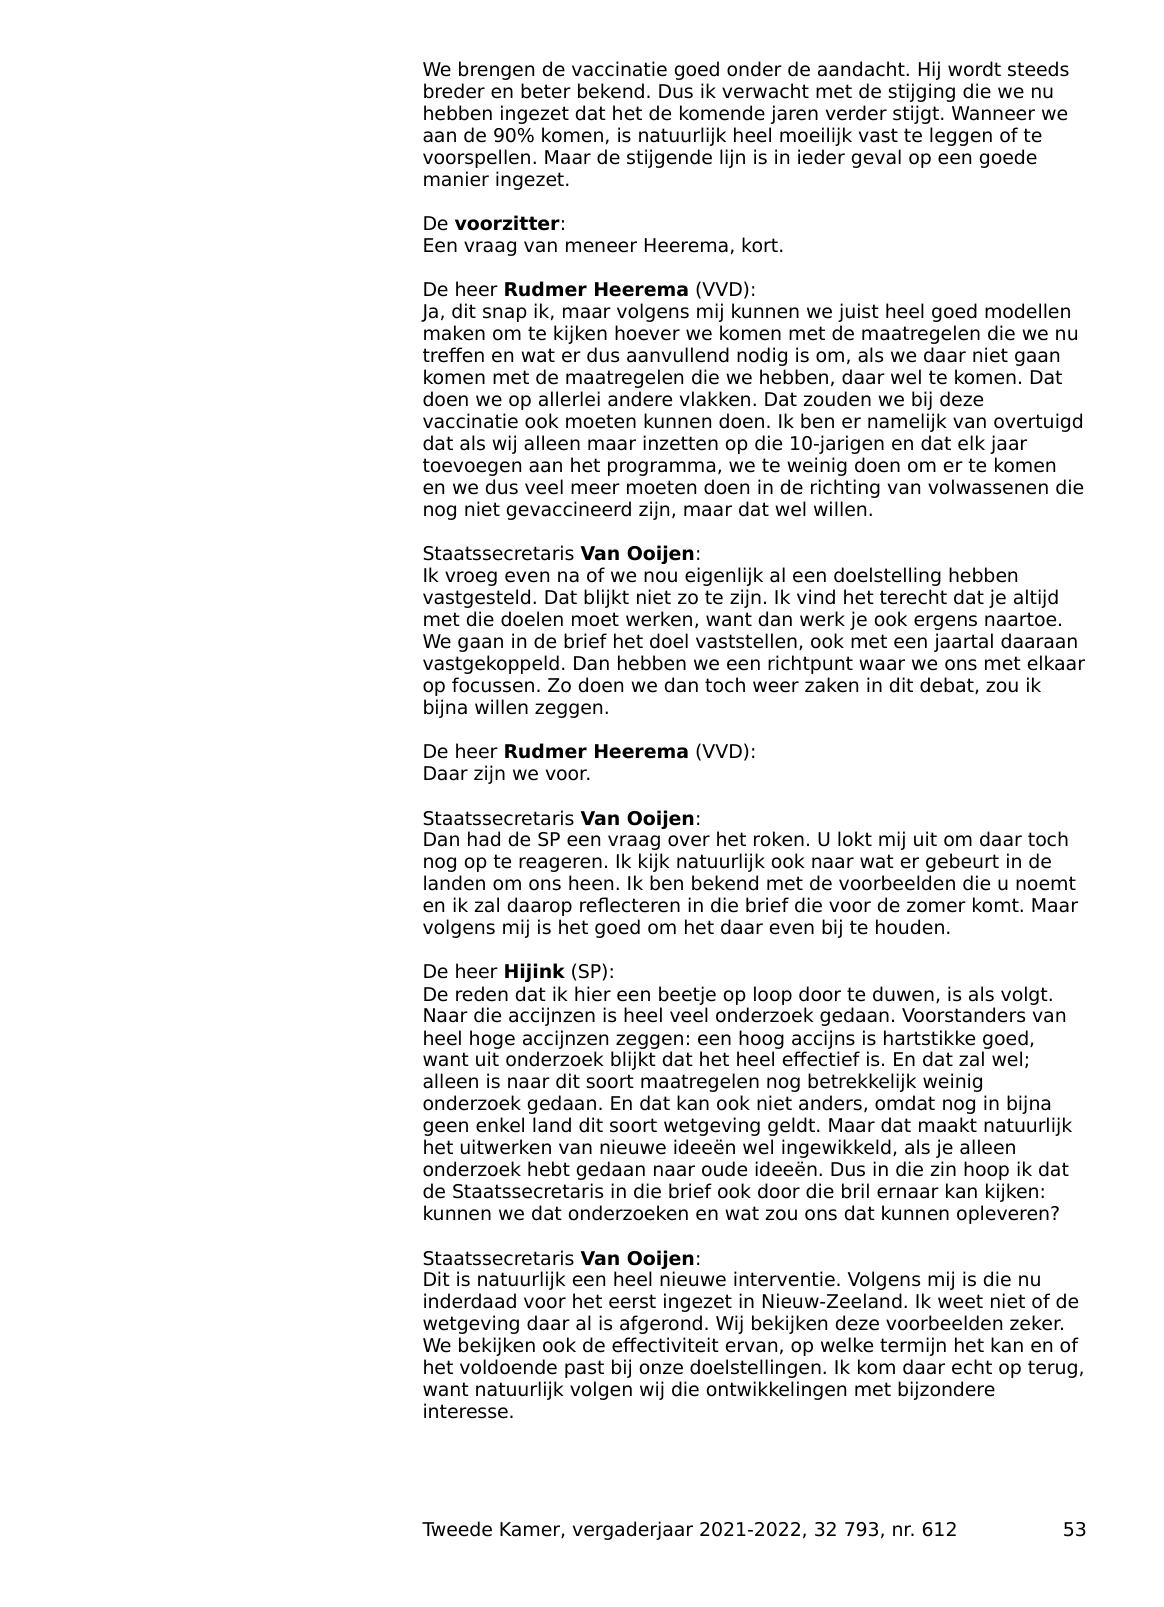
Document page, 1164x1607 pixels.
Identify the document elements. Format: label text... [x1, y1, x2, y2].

text Dit is natuurlijk een heel nieuwe interventie. Volgens mij is die nu inderdaad voor het eerst ingezet in Nieuw-Zeeland. Ik weet niet of de wetgeving daar al is afgerond. Wij bekijken deze voorbeelden zeker. We bekijken ook de effectiviteit ervan, op welke termijn het kan en of het voldoende past bij onze doelstellingen. Ik kom daar echt op terug, want natuurlijk volgen wij die ontwikkelingen met bijzondere interesse. [422, 1269, 1087, 1423]
text Een vraag van meneer Heerema, kort. [422, 235, 1087, 257]
text De reden dat ik hier een beetje op loop door te duwen, is als volgt. Naar die accijnzen is heel veel onderzoek gedaan. Voorstanders van heel hoge accijnzen zeggen: een hoog accijns is hartstikke goed, want uit onderzoek blijkt dat het heel effectief is. En dat zal wel; alleen is naar dit soort maatregelen nog betrekkelijk weinig onderzoek gedaan. En dat kan ook niet anders, omdat nog in bijna geen enkel land dit soort wetgeving geldt. Maar dat maakt natuurlijk het uitwerken van nieuwe ideeën wel ingewikkeld, als je alleen onderzoek hebt gedaan naar oude ideeën. Dus in die zin hoop ik dat de Staatssecretaris in die brief ook door die bril ernaar kan kijken: kunnen we dat onderzoeken en wat zou ons dat kunnen opleveren? [422, 983, 1087, 1225]
text Ja, dit snap ik, maar volgens mij kunnen we juist heel goed modellen maken om te kijken hoever we komen met de maatregelen die we nu treffen en wat er dus aanvullend nodig is om, als we daar niet gaan komen met de maatregelen die we hebben, daar wel te komen. Dat doen we op allerlei andere vlakken. Dat zouden we bij deze vaccinatie ook moeten kunnen doen. Ik ben er namelijk van overtuigd dat als wij alleen maar inzetten op die 10-jarigen en dat elk jaar toevoegen aan het programma, we te weinig doen om er te komen en we dus veel meer moeten doen in de richting van volwassenen die nog niet gevaccineerd zijn, maar dat wel willen. [422, 301, 1087, 521]
text De heer Rudmer Heerema (VVD): [422, 741, 1087, 763]
text De voorzitter: [422, 213, 1087, 235]
text De heer Rudmer Heerema (VVD): [422, 279, 1087, 301]
text Staatssecretaris Van Ooijen: [422, 543, 1087, 565]
text De heer Hijink (SP): [422, 961, 1087, 983]
text Ik vroeg even na of we nou eigenlijk al een doelstelling hebben vastgesteld. Dat blijkt niet zo te zijn. Ik vind het terecht dat je altijd met die doelen moet werken, want dan werk je ook ergens naartoe. We gaan in de brief het doel vaststellen, ook met een jaartal daaraan vastgekoppeld. Dan hebben we een richtpunt waar we ons met elkaar op focussen. Zo doen we dan toch weer zaken in dit debat, zou ik bijna willen zeggen. [422, 565, 1087, 719]
text Daar zijn we voor. [422, 763, 1087, 785]
text We brengen de vaccinatie goed onder de aandacht. Hij wordt steeds breder en beter bekend. Dus ik verwacht met de stijging die we nu hebben ingezet dat het de komende jaren verder stijgt. Wanneer we aan de 90% komen, is natuurlijk heel moeilijk vast te leggen of te voorspellen. Maar de stijgende lijn is in ieder geval op een goede manier ingezet. [422, 59, 1087, 191]
text Staatssecretaris Van Ooijen: [422, 807, 1087, 829]
text Staatssecretaris Van Ooijen: [422, 1247, 1087, 1269]
text Dan had de SP een vraag over het roken. U lokt mij uit om daar toch nog op te reageren. Ik kijk natuurlijk ook naar wat er gebeurt in de landen om ons heen. Ik ben bekend met de voorbeelden die u noemt en ik zal daarop reflecteren in die brief die voor de zomer komt. Maar volgens mij is het goed om het daar even bij te houden. [422, 829, 1087, 939]
